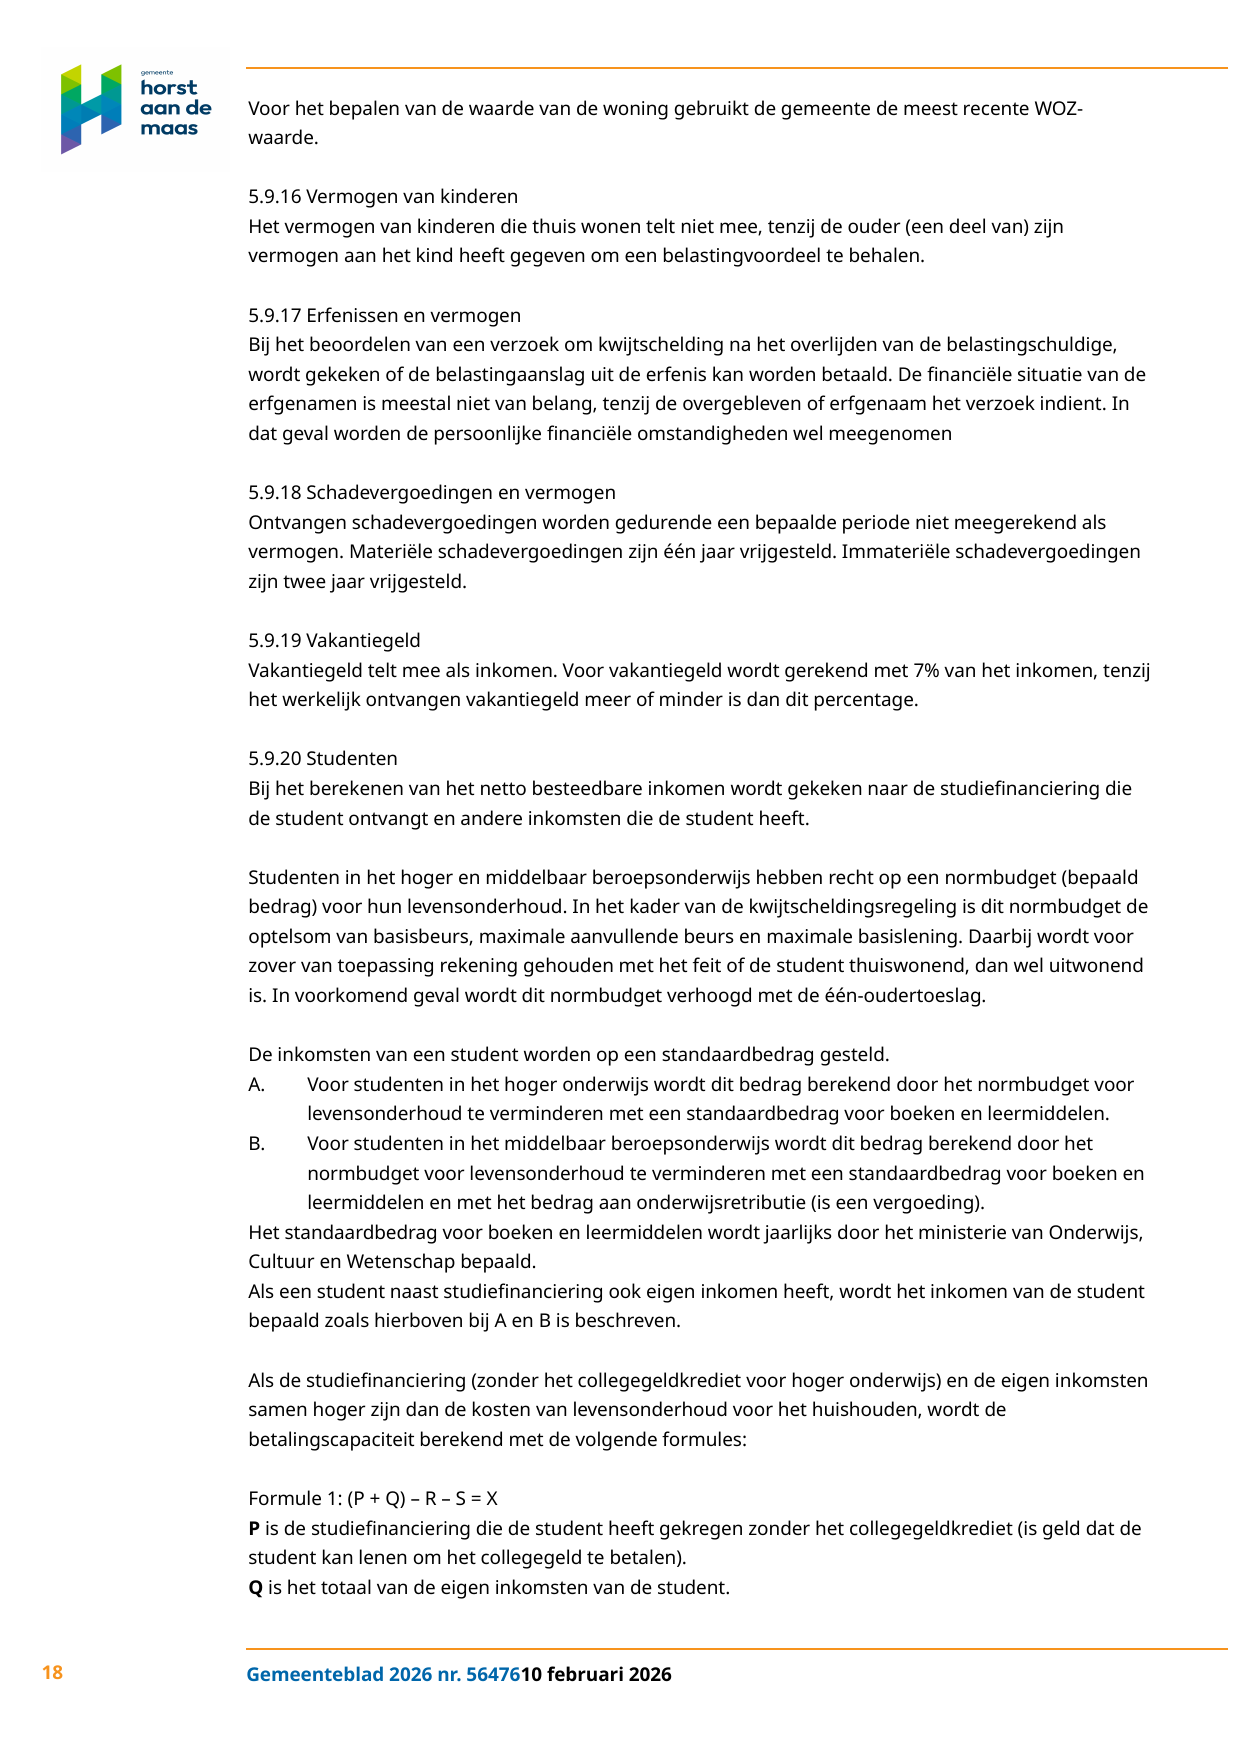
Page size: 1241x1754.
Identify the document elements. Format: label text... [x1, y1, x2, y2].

text P is de studiefinanciering die de student heeft gekregen zonder het collegegeldkrediet (is geld dat de student kan lenen om het collegegeld te betalen). [248, 1515, 1152, 1570]
text Als een student naast studiefinanciering ook eigen inkomen heeft, wordt het inkomen van de student bepaald zoals hierboven bij A en B is beschreven. [248, 1278, 1152, 1333]
text Studenten in het hoger en middelbaar beroepsonderwijs hebben recht op een normbudget (bepaald bedrag) voor hun levensonderhoud. In het kader van de kwijtscheldingsregeling is dit normbudget de optelsom van basisbeurs, maximale aanvullende beurs en maximale basislening. Daarbij wordt voor zover van toepassing rekening gehouden met het feit of de student thuiswonend, dan wel uitwonend is. In voorkomend geval wordt dit normbudget verhoogd met de één-oudertoeslag. [248, 864, 1152, 1008]
list Voor studenten in het hoger onderwijs wordt dit bedrag berekend door het normbudget voor levensonderhoud te verminderen met een standaardbedrag voor boeken en leermiddelen. [248, 1071, 1152, 1126]
text 5.9.19 Vakantiegeld [248, 627, 1152, 653]
text Q is het totaal van de eigen inkomsten van de student. [248, 1574, 1152, 1600]
text 5.9.18 Schadevergoedingen en vermogen [248, 479, 1152, 505]
text 5.9.20 Studenten [248, 746, 1152, 771]
text 5.9.16 Vermogen van kinderen [248, 183, 1152, 209]
text Het vermogen van kinderen die thuis wonen telt niet mee, tenzij de ouder (een deel van) zijn vermogen aan het kind heeft gegeven om een belastingvoordeel te behalen. [248, 213, 1152, 268]
picture [41, 47, 231, 172]
text 5.9.17 Erfenissen en vermogen [248, 302, 1152, 328]
text Bij het berekenen van het netto besteedbare inkomen wordt gekeken naar de studiefinanciering die de student ontvangt en andere inkomsten die de student heeft. [248, 775, 1152, 831]
text Bij het beoordelen van een verzoek om kwijtschelding na het overlijden van de belastingschuldige, wordt gekeken of de belastingaanslag uit de erfenis kan worden betaald. De financiële situatie van de erfgenamen is meestal niet van belang, tenzij de overgebleven of erfgenaam het verzoek indient. In dat geval worden de persoonlijke financiële omstandigheden wel meegenomen [248, 331, 1152, 446]
text Ontvangen schadevergoedingen worden gedurende een bepaalde periode niet meegerekend als vermogen. Materiële schadevergoedingen zijn één jaar vrijgesteld. Immateriële schadevergoedingen zijn twee jaar vrijgesteld. [248, 509, 1152, 594]
text Voor het bepalen van de waarde van de woning gebruikt de gemeente de meest recente WOZ-waarde. [248, 95, 1152, 150]
text Formule 1: (P + Q) – R – S = X [248, 1485, 1152, 1511]
text Als de studiefinanciering (zonder het collegegeldkrediet voor hoger onderwijs) en de eigen inkomsten samen hoger zijn dan de kosten van levensonderhoud voor het huishouden, wordt de betalingscapaciteit berekend met de volgende formules: [248, 1367, 1152, 1452]
text Het standaardbedrag voor boeken en leermiddelen wordt jaarlijks door het ministerie van Onderwijs, Cultuur en Wetenschap bepaald. [248, 1219, 1152, 1274]
text De inkomsten van een student worden op een standaardbedrag gesteld. [248, 1041, 1152, 1067]
list Voor studenten in het middelbaar beroepsonderwijs wordt dit bedrag berekend door het normbudget voor levensonderhoud te verminderen met een standaardbedrag voor boeken en leermiddelen en met het bedrag aan onderwijsretributie (is een vergoeding). [248, 1130, 1152, 1215]
text Vakantiegeld telt mee als inkomen. Voor vakantiegeld wordt gerekend met 7% van het inkomen, tenzij het werkelijk ontvangen vakantiegeld meer of minder is dan dit percentage. [248, 657, 1152, 712]
